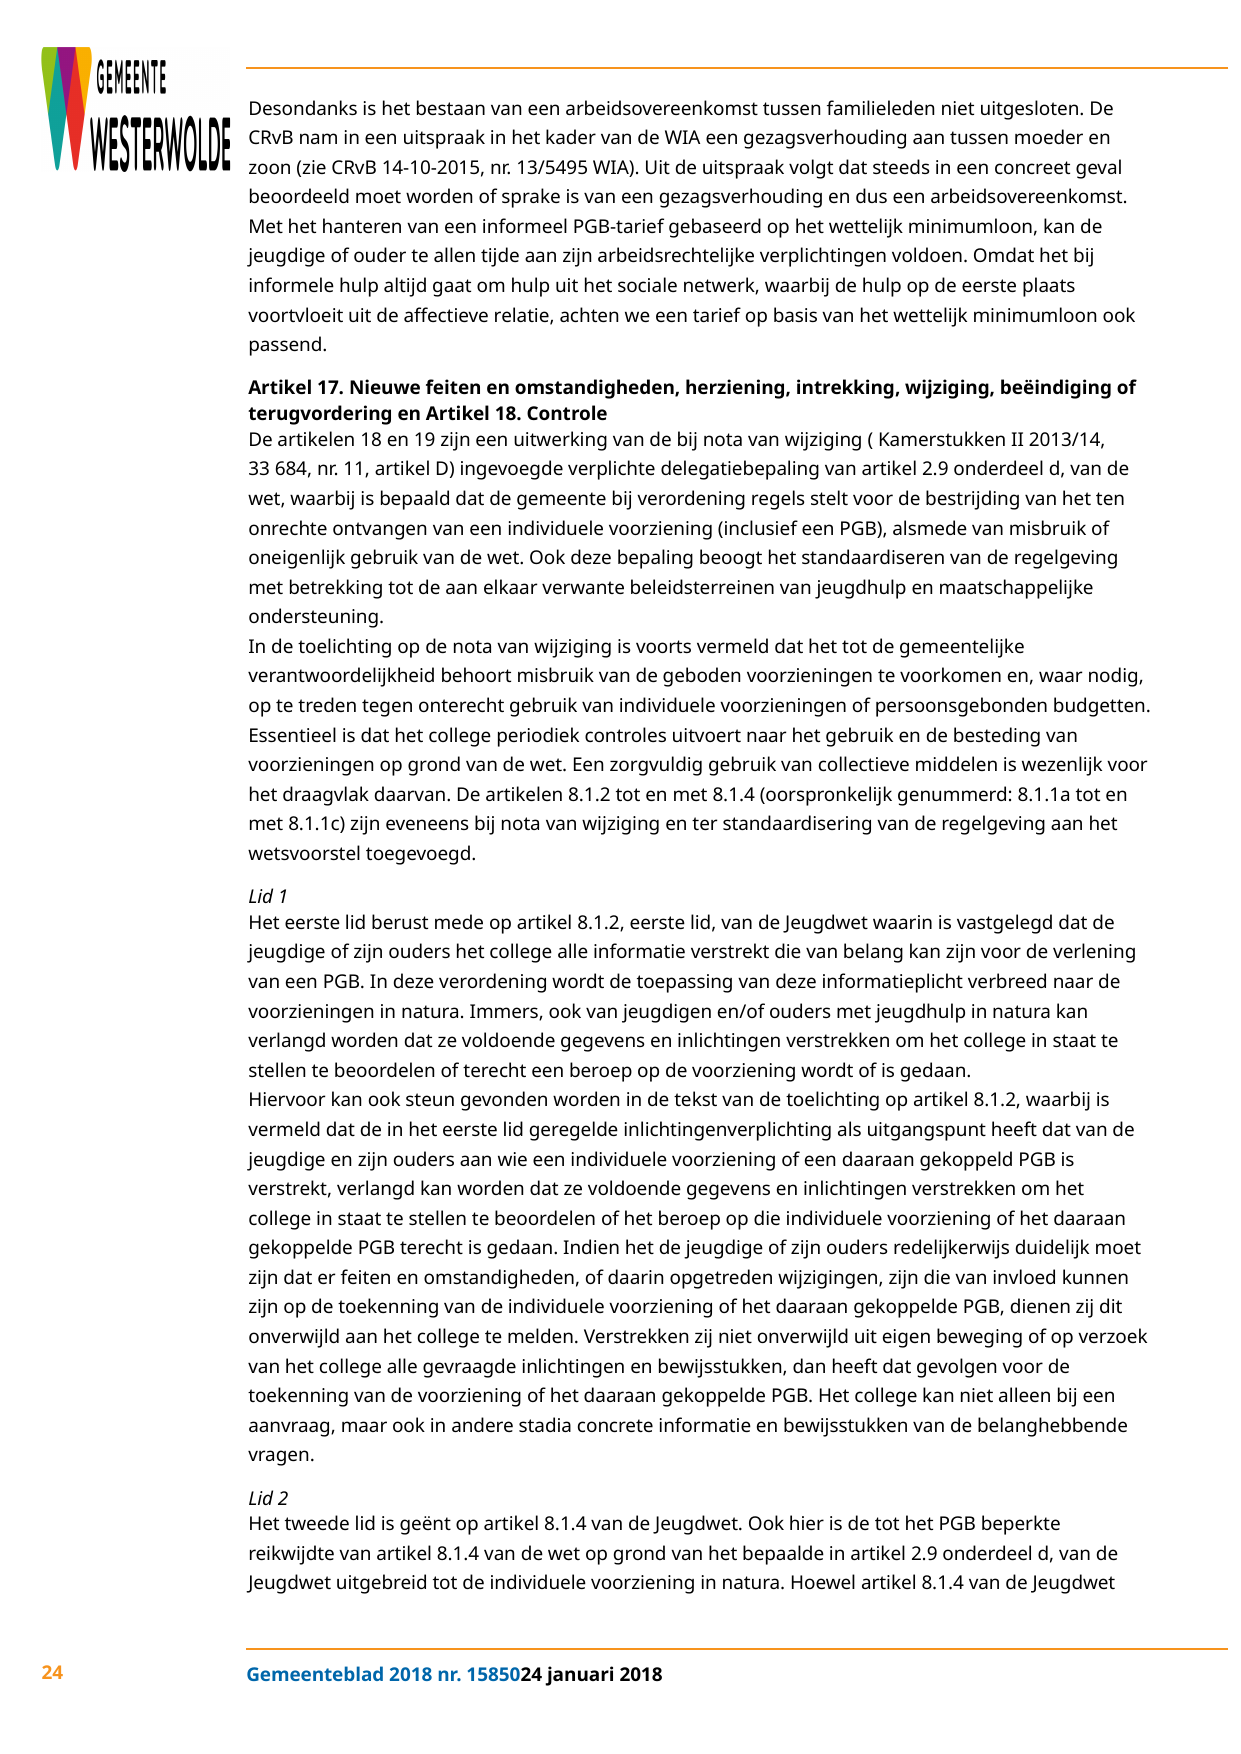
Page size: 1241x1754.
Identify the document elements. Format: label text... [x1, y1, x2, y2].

text Met het hanteren van een informeel PGB-tarief gebaseerd op het wettelijk minimumloon, kan de jeugdige of ouder te allen tijde aan zijn arbeidsrechtelijke verplichtingen voldoen. Omdat het bij informele hulp altijd gaat om hulp uit het sociale netwerk, waarbij de hulp op de eerste plaats voortvloeit uit de affectieve relatie, achten we een tarief op basis van het wettelijk minimumloon ook passend. [248, 213, 1152, 357]
text Lid 1 [248, 883, 1152, 909]
text De artikelen 18 en 19 zijn een uitwerking van de bij nota van wijziging ( Kamerstukken II 2013/14, 33 684, nr. 11, artikel D) ingevoegde verplichte delegatiebepaling van artikel 2.9 onderdeel d, van de wet, waarbij is bepaald dat de gemeente bij verordening regels stelt voor de bestrijding van het ten onrechte ontvangen van een individuele voorziening (inclusief een PGB), alsmede van misbruik of oneigenlijk gebruik van de wet. Ook deze bepaling beoogt het standaardiseren van de regelgeving met betrekking tot de aan elkaar verwante beleidsterreinen van jeugdhulp en maatschappelijke ondersteuning. [248, 426, 1152, 629]
text Artikel 17. Nieuwe feiten en omstandigheden, herziening, intrekking, wijziging, beëindiging of terugvordering en Artikel 18. Controle [248, 374, 1152, 426]
text Lid 2 [248, 1485, 1152, 1510]
text Het eerste lid berust mede op artikel 8.1.2, eerste lid, van de Jeugdwet waarin is vastgelegd dat de jeugdige of zijn ouders het college alle informatie verstrekt die van belang kan zijn voor de verlening van een PGB. In deze verordening wordt de toepassing van deze informatieplicht verbreed naar de voorzieningen in natura. Immers, ook van jeugdigen en/of ouders met jeugdhulp in natura kan verlangd worden dat ze voldoende gegevens en inlichtingen verstrekken om het college in staat te stellen te beoordelen of terecht een beroep op de voorziening wordt of is gedaan. [248, 909, 1152, 1083]
text In de toelichting op de nota van wijziging is voorts vermeld dat het tot de gemeentelijke verantwoordelijkheid behoort misbruik van de geboden voorzieningen te voorkomen en, waar nodig, op te treden tegen onterecht gebruik van individuele voorzieningen of persoonsgebonden budgetten. Essentieel is dat het college periodiek controles uitvoert naar het gebruik en de besteding van voorzieningen op grond van de wet. Een zorgvuldig gebruik van collectieve middelen is wezenlijk voor het draagvlak daarvan. De artikelen 8.1.2 tot en met 8.1.4 (oorspronkelijk genummerd: 8.1.1a tot en met 8.1.1c) zijn eveneens bij nota van wijziging en ter standaardisering van de regelgeving aan het wetsvoorstel toegevoegd. [248, 633, 1152, 866]
picture [41, 47, 231, 172]
text Desondanks is het bestaan van een arbeidsovereenkomst tussen familieleden niet uitgesloten. De CRvB nam in een uitspraak in het kader van de WIA een gezagsverhouding aan tussen moeder en zoon (zie CRvB 14-10-2015, nr. 13/5495 WIA). Uit de uitspraak volgt dat steeds in een concreet geval beoordeeld moet worden of sprake is van een gezagsverhouding en dus een arbeidsovereenkomst. [248, 95, 1152, 209]
text Het tweede lid is geënt op artikel 8.1.4 van de Jeugdwet. Ook hier is de tot het PGB beperkte reikwijdte van artikel 8.1.4 van de wet op grond van het bepaalde in artikel 2.9 onderdeel d, van de Jeugdwet uitgebreid tot de individuele voorziening in natura. Hoewel artikel 8.1.4 van de Jeugdwet [248, 1510, 1152, 1595]
text Hiervoor kan ook steun gevonden worden in de tekst van de toelichting op artikel 8.1.2, waarbij is vermeld dat de in het eerste lid geregelde inlichtingenverplichting als uitgangspunt heeft dat van de jeugdige en zijn ouders aan wie een individuele voorziening of een daaraan gekoppeld PGB is verstrekt, verlangd kan worden dat ze voldoende gegevens en inlichtingen verstrekken om het college in staat te stellen te beoordelen of het beroep op die individuele voorziening of het daaraan gekoppelde PGB terecht is gedaan. Indien het de jeugdige of zijn ouders redelijkerwijs duidelijk moet zijn dat er feiten en omstandigheden, of daarin opgetreden wijzigingen, zijn die van invloed kunnen zijn op de toekenning van de individuele voorziening of het daaraan gekoppelde PGB, dienen zij dit onverwijld aan het college te melden. Verstrekken zij niet onverwijld uit eigen beweging of op verzoek van het college alle gevraagde inlichtingen en bewijsstukken, dan heeft dat gevolgen voor de toekenning van de voorziening of het daaraan gekoppelde PGB. Het college kan niet alleen bij een aanvraag, maar ook in andere stadia concrete informatie en bewijsstukken van de belanghebbende vragen. [248, 1087, 1152, 1467]
